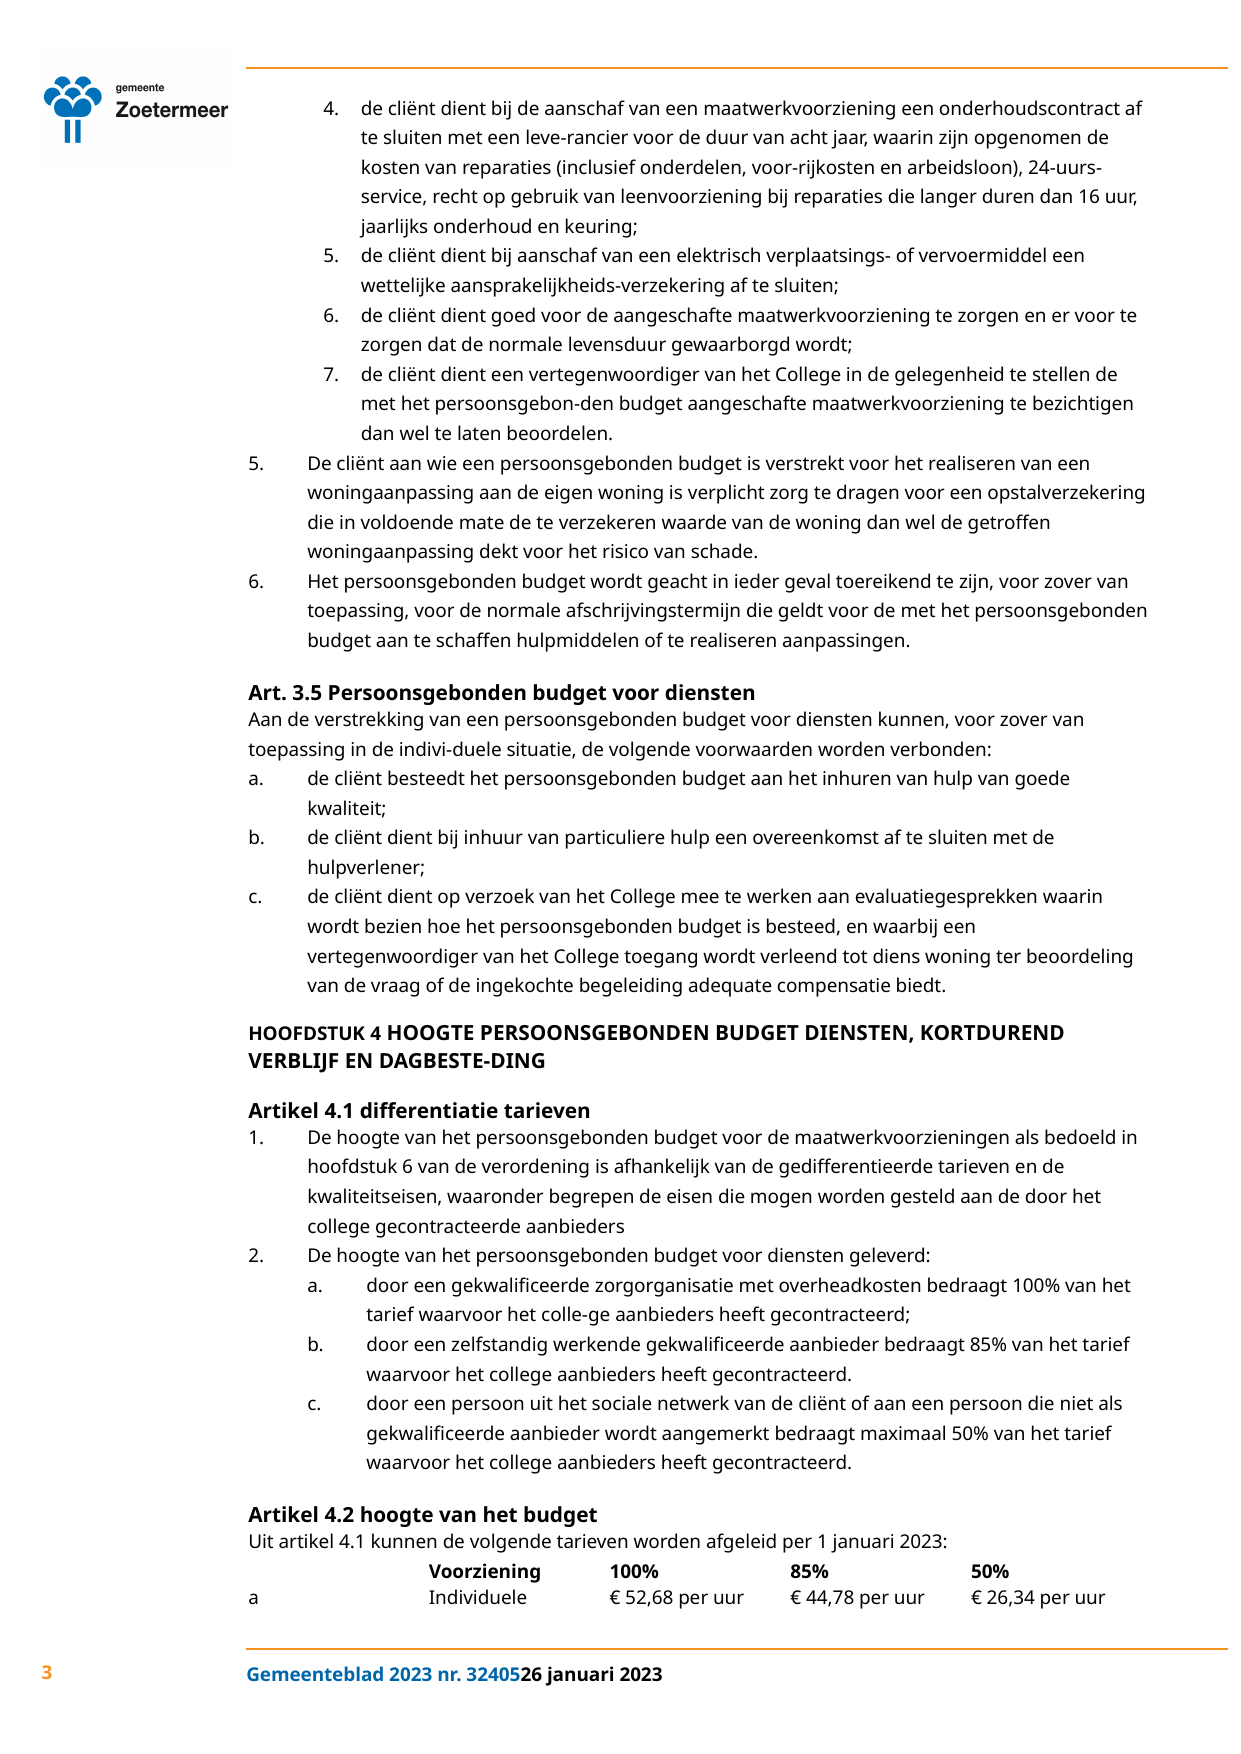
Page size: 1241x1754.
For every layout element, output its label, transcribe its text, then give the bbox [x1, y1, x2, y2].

list de cliënt dient bij de aanschaf van een maatwerkvoorziening een onderhoudscontract af te sluiten met een leve-rancier voor de duur van acht jaar, waarin zijn opgenomen de kosten van reparaties (inclusief onderdelen, voor-rijkosten en arbeidsloon), 24-uurs-service, recht op gebruik van leenvoorziening bij reparaties die langer duren dan 16 uur, jaarlijks onderhoud en keuring; [323, 95, 1152, 239]
text Aan de verstrekking van een persoonsgebonden budget voor diensten kunnen, voor zover van toepassing in de indivi-duele situatie, de volgende voorwaarden worden verbonden: [248, 706, 1152, 761]
list De hoogte van het persoonsgebonden budget voor de maatwerkvoorzieningen als bedoeld in hoofdstuk 6 van de verordening is afhankelijk van de gedifferentieerde tarieven en de kwaliteitseisen, waaronder begrepen de eisen die mogen worden gesteld aan de door het college gecontracteerde aanbieders [248, 1124, 1152, 1239]
text Uit artikel 4.1 kunnen de volgende tarieven worden afgeleid per 1 januari 2023: [248, 1528, 1152, 1554]
table_cell € 26,34 per uur [971, 1584, 1152, 1609]
list de cliënt dient bij inhuur van particuliere hulp een overeenkomst af te sluiten met de hulpverlener; [248, 824, 1152, 880]
list de cliënt dient goed voor de aangeschafte maatwerkvoorziening te zorgen en er voor te zorgen dat de normale levensduur gewaarborgd wordt; [323, 302, 1152, 357]
list door een gekwalificeerde zorgorganisatie met overheadkosten bedraagt 100% van het tarief waarvoor het colle-ge aanbieders heeft gecontracteerd; [307, 1272, 1152, 1327]
text Art. 3.5 Persoonsgebonden budget voor diensten [248, 678, 1152, 706]
list de cliënt dient bij aanschaf van een elektrisch verplaatsings- of vervoermiddel een wettelijke aansprakelijkheids-verzekering af te sluiten; [323, 243, 1152, 298]
list De cliënt aan wie een persoonsgebonden budget is verstrekt voor het realiseren van een woningaanpassing aan de eigen woning is verplicht zorg te dragen voor een opstalverzekering die in voldoende mate de te verzekeren waarde van de woning dan wel de getroffen woningaanpassing dekt voor het risico van schade. [248, 450, 1152, 564]
text Artikel 4.1 differentiatie tarieven [248, 1096, 1152, 1124]
text Artikel 4.2 hoogte van het budget [248, 1500, 1152, 1528]
table_header 100% [609, 1558, 790, 1584]
table_header 50% [971, 1558, 1152, 1584]
table_cell € 52,68 per uur [609, 1584, 790, 1609]
list Het persoonsgebonden budget wordt geacht in ieder geval toereikend te zijn, voor zover van toepassing, voor de normale afschrijvingstermijn die geldt voor de met het persoonsgebonden budget aan te schaffen hulpmiddelen of te realiseren aanpassingen. [248, 568, 1152, 653]
list de cliënt dient op verzoek van het College mee te werken aan evaluatiegesprekken waarin wordt bezien hoe het persoonsgebonden budget is besteed, en waarbij een vertegenwoordiger van het College toegang wordt verleend tot diens woning ter beoordeling van de vraag of de ingekochte begeleiding adequate compensatie biedt. [248, 884, 1152, 998]
table_header [248, 1558, 429, 1584]
list de cliënt dient een vertegenwoordiger van het College in de gelegenheid te stellen de met het persoonsgebon-den budget aangeschafte maatwerkvoorziening te bezichtigen dan wel te laten beoordelen. [323, 361, 1152, 446]
list door een zelfstandig werkende gekwalificeerde aanbieder bedraagt 85% van het tarief waarvoor het college aanbieders heeft gecontracteerd. [307, 1331, 1152, 1387]
text HOOFDSTUK 4 HOOGTE PERSOONSGEBONDEN BUDGET DIENSTEN, KORTDUREND VERBLIJF EN DAGBESTE-DING [248, 1018, 1152, 1075]
table_cell a [248, 1584, 429, 1609]
table_cell Individuele [429, 1584, 609, 1609]
table_header Voorziening [429, 1558, 609, 1584]
picture [41, 47, 231, 172]
table_header 85% [790, 1558, 971, 1584]
table_cell € 44,78 per uur [790, 1584, 971, 1609]
list door een persoon uit het sociale netwerk van de cliënt of aan een persoon die niet als gekwalificeerde aanbieder wordt aangemerkt bedraagt maximaal 50% van het tarief waarvoor het college aanbieders heeft gecontracteerd. [307, 1390, 1152, 1475]
list De hoogte van het persoonsgebonden budget voor diensten geleverd: [248, 1242, 1152, 1268]
list de cliënt besteedt het persoonsgebonden budget aan het inhuren van hulp van goede kwaliteit; [248, 765, 1152, 821]
